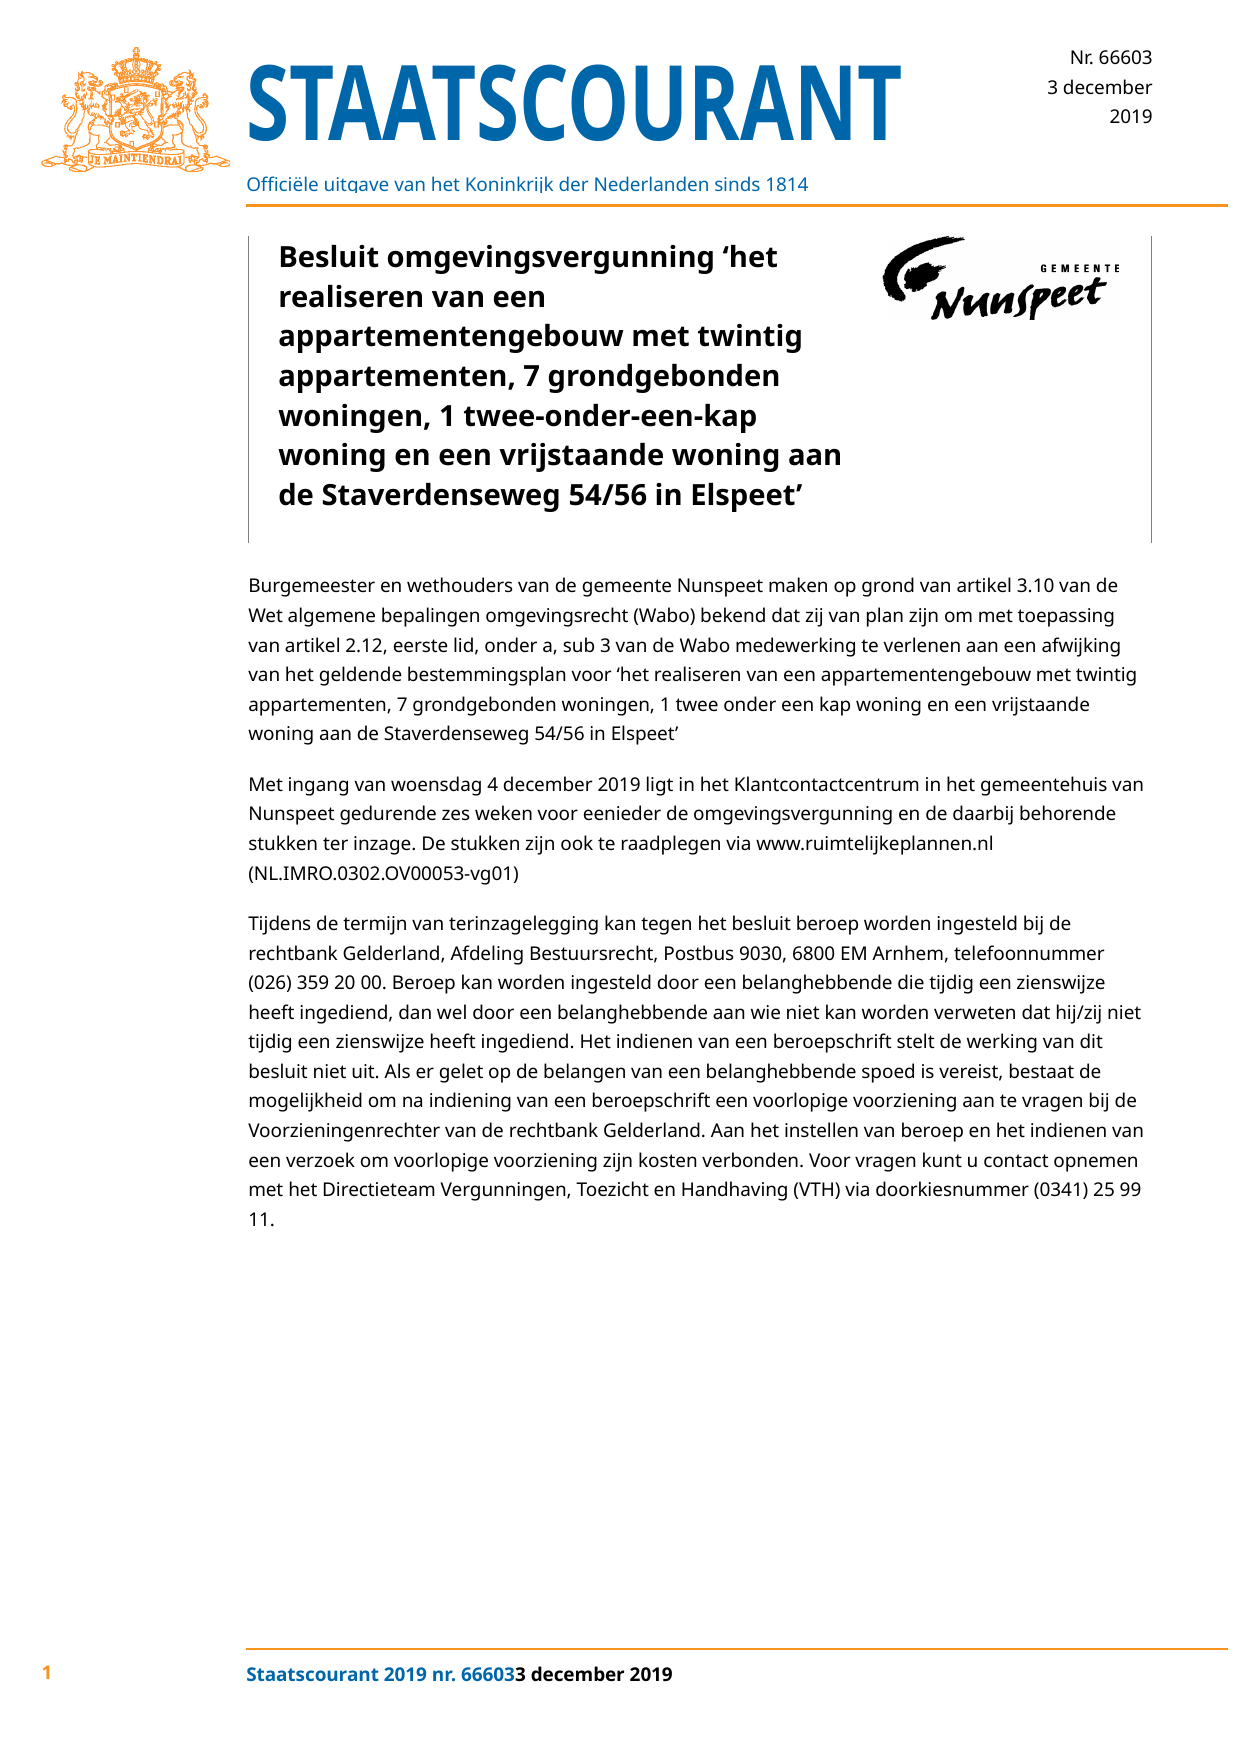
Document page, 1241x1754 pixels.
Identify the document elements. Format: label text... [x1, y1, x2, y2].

table_header [1119, 236, 1151, 319]
picture [882, 236, 1119, 320]
text Burgemeester en wethouders van de gemeente Nunspeet maken op grond van artikel 3.10 van de Wet algemene bepalingen omgevingsrecht (Wabo) bekend dat zij van plan zijn om met toepassing van artikel 2.12, eerste lid, onder a, sub 3 van de Wabo medewerking te verlenen aan een afwijking van het geldende bestemmingsplan voor ‘het realiseren van een appartementengebouw met twintig appartementen, 7 grondgebonden woningen, 1 twee onder een kap woning en een vrijstaande woning aan de Staverdenseweg 54/56 in Elspeet’ [248, 573, 1152, 746]
text Tijdens de termijn van terinzagelegging kan tegen het besluit beroep worden ingesteld bij de rechtbank Gelderland, Afdeling Bestuursrecht, Postbus 9030, 6800 EM Arnhem, telefoonnummer (026) 359 20 00. Beroep kan worden ingesteld door een belanghebbende die tijdig een zienswijze heeft ingediend, dan wel door een belanghebbende aan wie niet kan worden verweten dat hij/zij niet tijdig een zienswijze heeft ingediend. Het indienen van een beroepschrift stelt de werking van dit besluit niet uit. Als er gelet op de belangen van een belanghebbende spoed is vereist, bestaat de mogelijkheid om na indiening van een beroepschrift een voorlopige voorziening aan te vragen bij de Voorzieningenrechter van de rechtbank Gelderland. Aan het instellen van beroep en het indienen van een verzoek om voorlopige voorziening zijn kosten verbonden. Voor vragen kunt u contact opnemen met het Directieteam Vergunningen, Toezicht en Handhaving (VTH) via doorkiesnummer (0341) 25 99 11. [248, 910, 1152, 1232]
table_header Besluit omgevingsvergunning ‘het realiseren van een appartementengebouw met twintig appartementen, 7 grondgebonden woningen, 1 twee-onder-een-kap woning en een vrijstaande woning aan de Staverdenseweg 54/56 in Elspeet’ [249, 236, 850, 543]
table_header [850, 236, 882, 319]
picture [41, 47, 231, 172]
text Met ingang van woensdag 4 december 2019 ligt in het Klantcontactcentrum in het gemeentehuis van Nunspeet gedurende zes weken voor eenieder de omgevingsvergunning en de daarbij behorende stukken ter inzage. De stukken zijn ook te raadplegen via www.ruimtelijkeplannen.nl (NL.IMRO.0302.OV00053-vg01) [248, 771, 1152, 886]
table_header [850, 320, 1151, 543]
